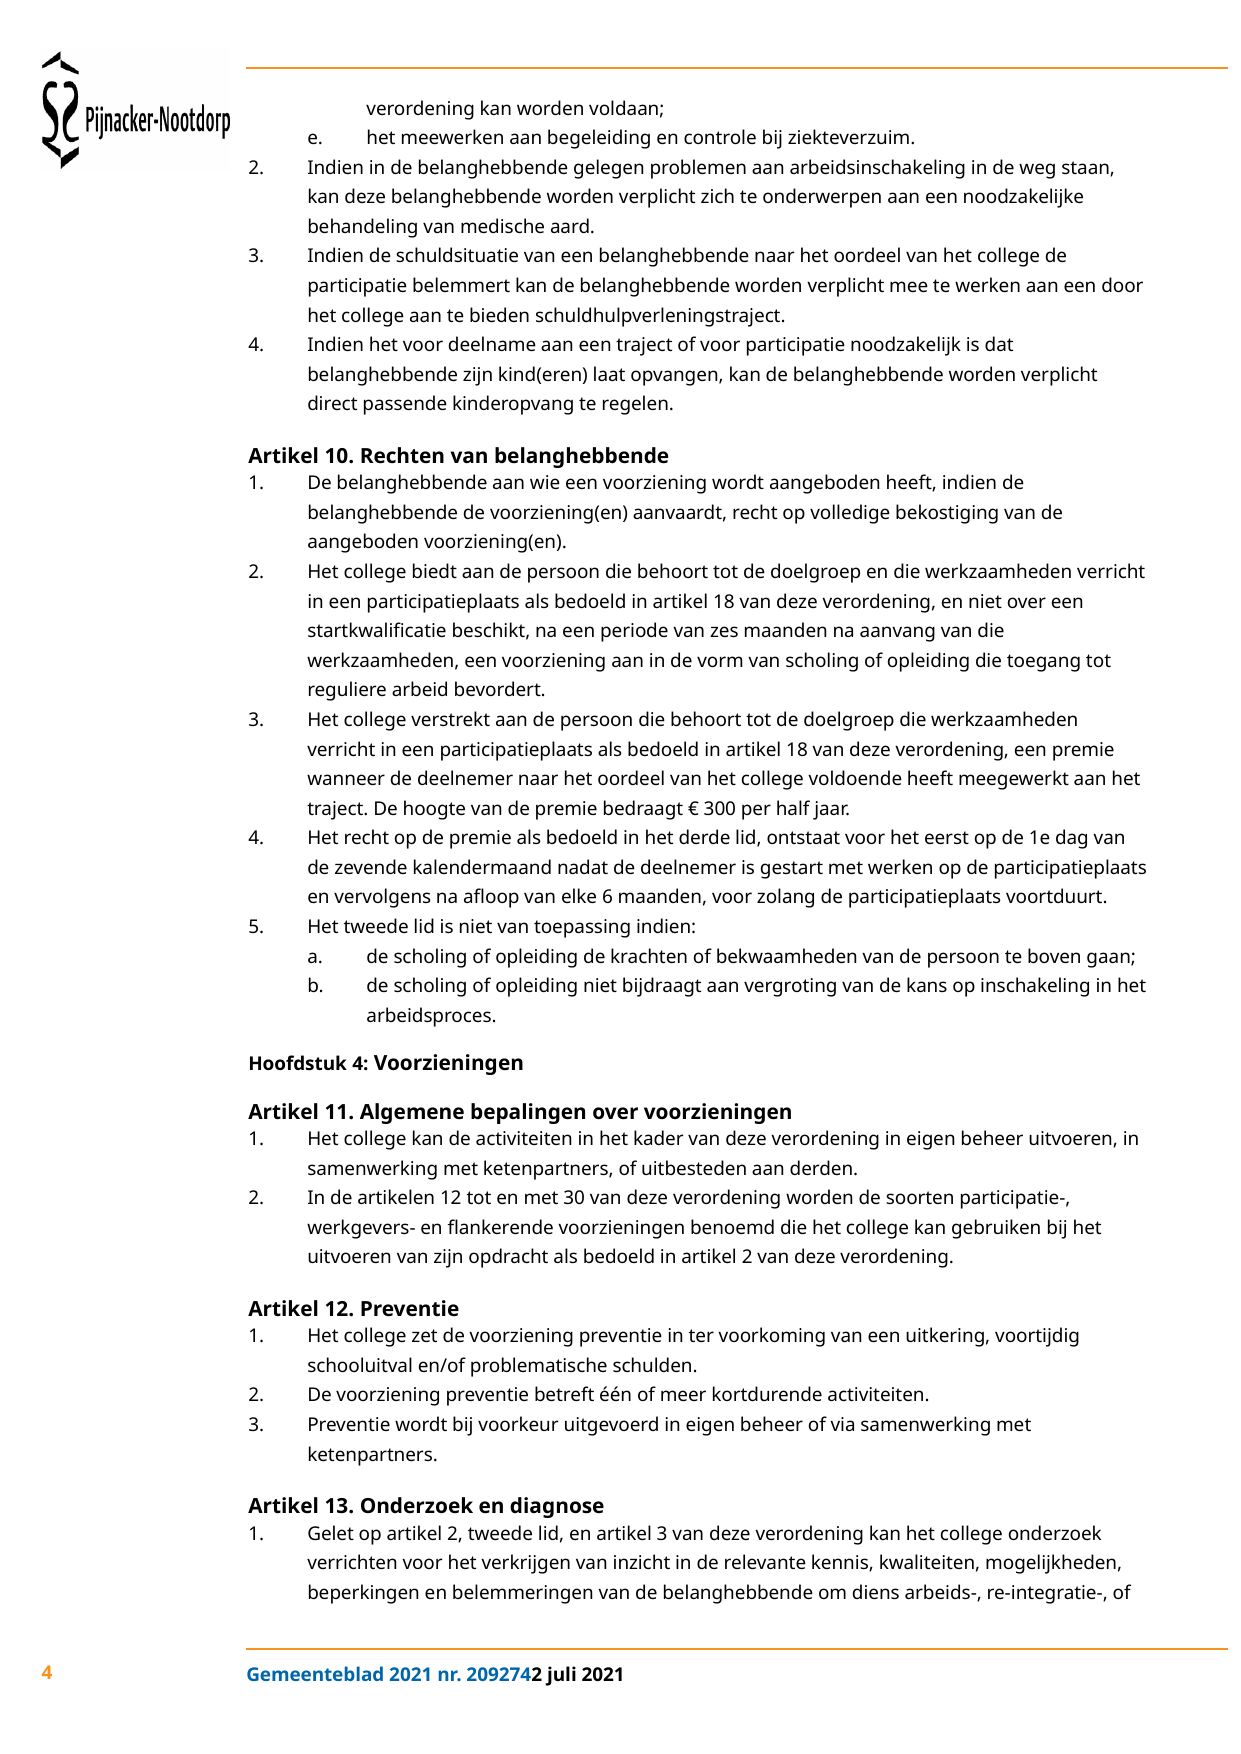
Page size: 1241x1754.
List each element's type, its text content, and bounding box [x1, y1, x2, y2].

text Artikel 13. Onderzoek en diagnose [248, 1491, 1152, 1520]
list Het college kan de activiteiten in het kader van deze verordening in eigen beheer uitvoeren, in samenwerking met ketenpartners, of uitbesteden aan derden. [248, 1125, 1152, 1181]
list In de artikelen 12 tot en met 30 van deze verordening worden de soorten participatie-, werkgevers- en flankerende voorzieningen benoemd die het college kan gebruiken bij het uitvoeren van zijn opdracht als bedoeld in artikel 2 van deze verordening. [248, 1184, 1152, 1269]
picture [41, 47, 231, 172]
list de scholing of opleiding de krachten of bekwaamheden van de persoon te boven gaan; [307, 943, 1152, 968]
list Indien het voor deelname aan een traject of voor participatie noodzakelijk is dat belanghebbende zijn kind(eren) laat opvangen, kan de belanghebbende worden verplicht direct passende kinderopvang te regelen. [248, 331, 1152, 416]
list Het college verstrekt aan de persoon die behoort tot de doelgroep die werkzaamheden verricht in een participatieplaats als bedoeld in artikel 18 van deze verordening, een premie wanneer de deelnemer naar het oordeel van het college voldoende heeft meegewerkt aan het traject. De hoogte van de premie bedraagt € 300 per half jaar. [248, 706, 1152, 821]
text Artikel 12. Preventie [248, 1294, 1152, 1322]
list verordening kan worden voldaan; [307, 95, 1152, 121]
list Indien in de belanghebbende gelegen problemen aan arbeidsinschakeling in de weg staan, kan deze belanghebbende worden verplicht zich te onderwerpen aan een noodzakelijke behandeling van medische aard. [248, 154, 1152, 239]
list het meewerken aan begeleiding en controle bij ziekteverzuim. [307, 124, 1152, 150]
text Hoofdstuk 4: Voorzieningen [248, 1048, 1152, 1076]
list Preventie wordt bij voorkeur uitgevoerd in eigen beheer of via samenwerking met ketenpartners. [248, 1411, 1152, 1467]
list Gelet op artikel 2, tweede lid, en artikel 3 van deze verordening kan het college onderzoek verrichten voor het verkrijgen van inzicht in de relevante kennis, kwaliteiten, mogelijkheden, beperkingen en belemmeringen van de belanghebbende om diens arbeids-, re-integratie-, of [248, 1520, 1152, 1604]
text Artikel 11. Algemene bepalingen over voorzieningen [248, 1097, 1152, 1125]
list de scholing of opleiding niet bijdraagt aan vergroting van de kans op inschakeling in het arbeidsproces. [307, 972, 1152, 1028]
list Het college biedt aan de persoon die behoort tot de doelgroep en die werkzaamheden verricht in een participatieplaats als bedoeld in artikel 18 van deze verordening, en niet over een startkwalificatie beschikt, na een periode van zes maanden na aanvang van die werkzaamheden, een voorziening aan in de vorm van scholing of opleiding die toegang tot reguliere arbeid bevordert. [248, 558, 1152, 702]
list De voorziening preventie betreft één of meer kortdurende activiteiten. [248, 1382, 1152, 1407]
list Het recht op de premie als bedoeld in het derde lid, ontstaat voor het eerst op de 1e dag van de zevende kalendermaand nadat de deelnemer is gestart met werken op de participatieplaats en vervolgens na afloop van elke 6 maanden, voor zolang de participatieplaats voortduurt. [248, 824, 1152, 909]
text Artikel 10. Rechten van belanghebbende [248, 441, 1152, 469]
list Het tweede lid is niet van toepassing indien: [248, 913, 1152, 939]
list Het college zet de voorziening preventie in ter voorkoming van een uitkering, voortijdig schooluitval en/of problematische schulden. [248, 1322, 1152, 1378]
list De belanghebbende aan wie een voorziening wordt aangeboden heeft, indien de belanghebbende de voorziening(en) aanvaardt, recht op volledige bekostiging van de aangeboden voorziening(en). [248, 469, 1152, 554]
list Indien de schuldsituatie van een belanghebbende naar het oordeel van het college de participatie belemmert kan de belanghebbende worden verplicht mee te werken aan een door het college aan te bieden schuldhulpverleningstraject. [248, 243, 1152, 328]
